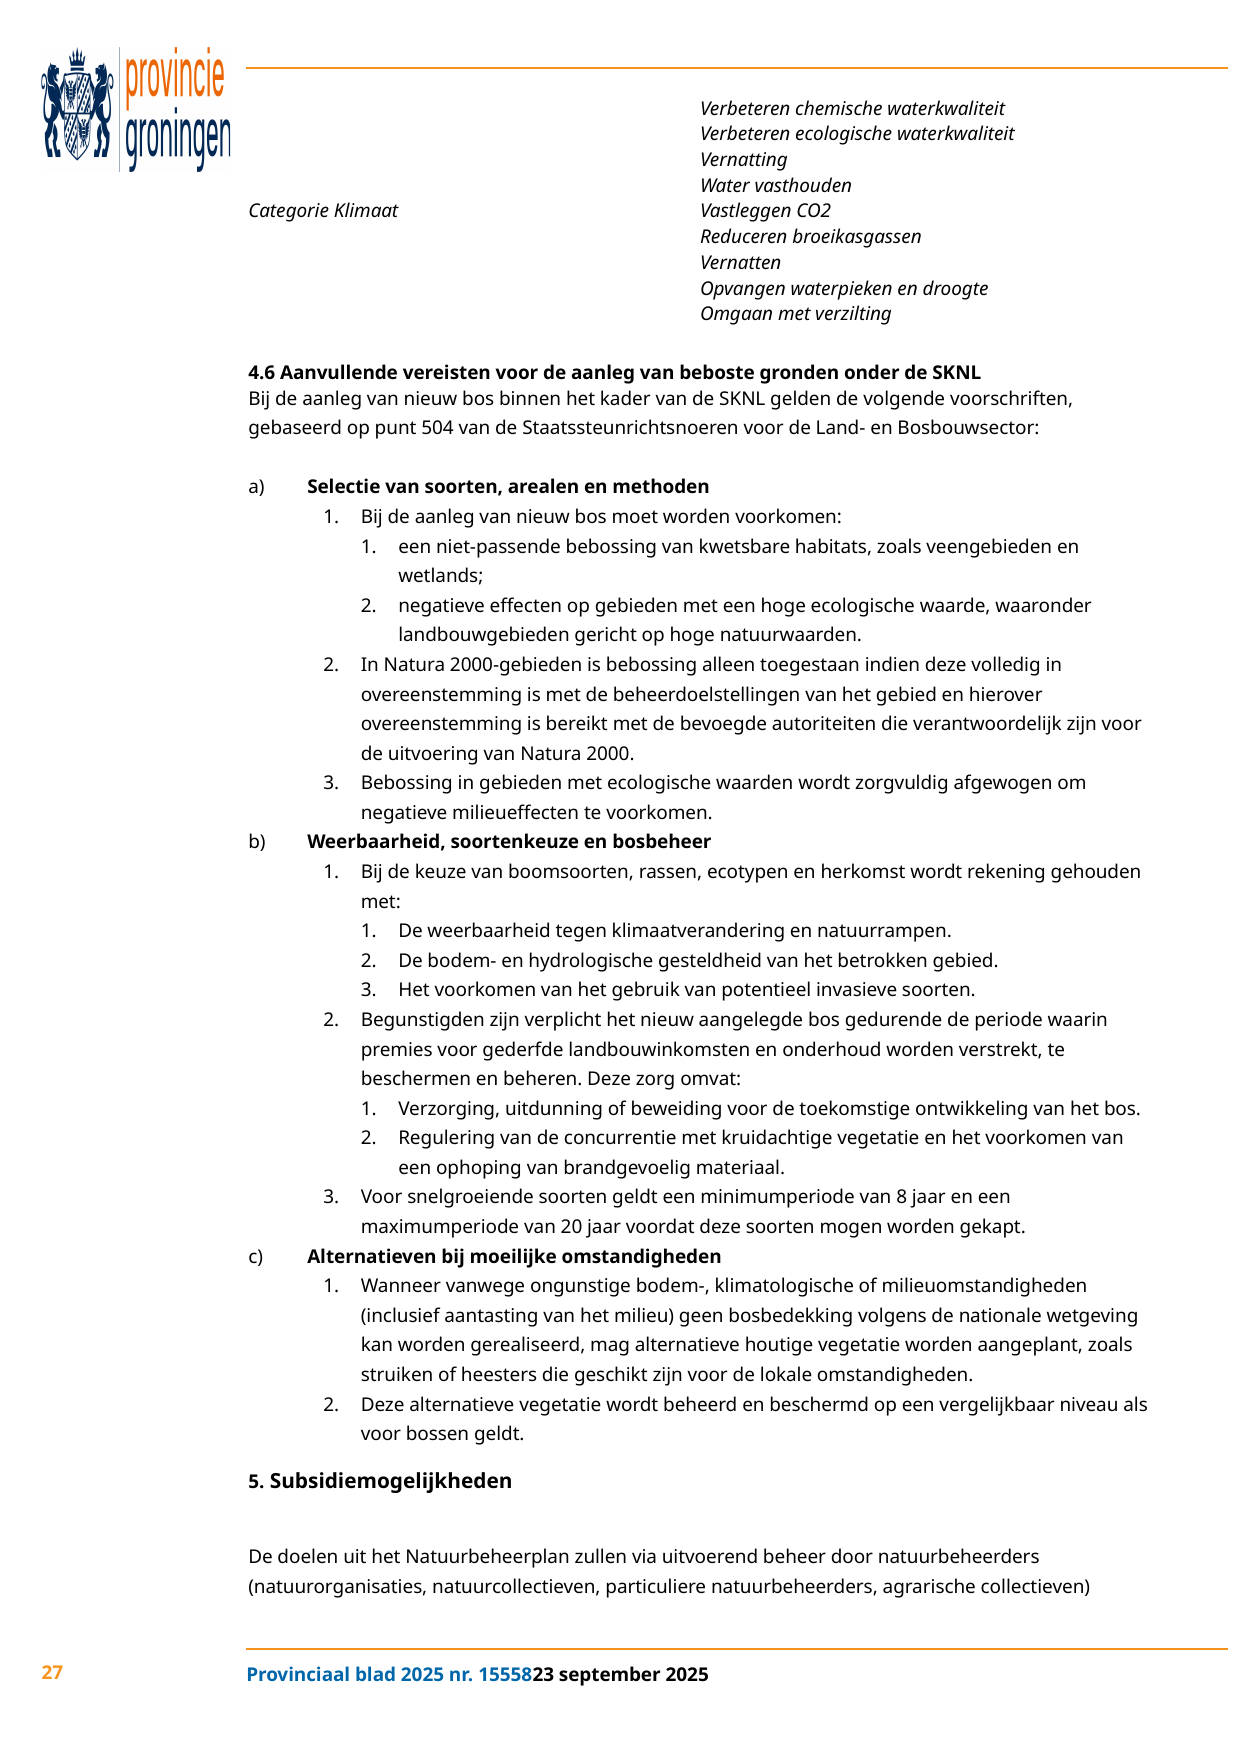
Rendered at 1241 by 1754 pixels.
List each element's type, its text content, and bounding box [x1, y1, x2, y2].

list De weerbaarheid tegen klimaatverandering en natuurrampen. [361, 917, 1152, 943]
text 4.6 Aanvullende vereisten voor de aanleg van beboste gronden onder de SKNL [248, 359, 1152, 385]
text Bij de aanleg van nieuw bos binnen het kader van de SKNL gelden de volgende voorschriften, gebaseerd op punt 504 van de Staatssteunrichtsnoeren voor de Land- en Bosbouwsector: [248, 385, 1152, 440]
table_cell Vastleggen CO2 [700, 198, 1152, 223]
table_cell [248, 301, 700, 326]
list Wanneer vanwege ongunstige bodem-, klimatologische of milieuomstandigheden (inclusief aantasting van het milieu) geen bosbedekking volgens de nationale wetgeving kan worden gerealiseerd, mag alternatieve houtige vegetatie worden aangeplant, zoals struiken of heesters die geschikt zijn voor de lokale omstandigheden. [323, 1272, 1152, 1387]
text 5. Subsidiemogelijkheden [248, 1466, 1152, 1494]
table_cell [248, 275, 700, 301]
table_cell Verbeteren chemische waterkwaliteit [700, 95, 1152, 121]
table_cell Categorie Klimaat [248, 198, 700, 223]
table_cell Vernatting [700, 146, 1152, 172]
text De doelen uit het Natuurbeheerplan zullen via uitvoerend beheer door natuurbeheerders (natuurorganisaties, natuurcollectieven, particuliere natuurbeheerders, agrarische collectieven) [248, 1544, 1152, 1599]
list Het voorkomen van het gebruik van potentieel invasieve soorten. [361, 977, 1152, 1002]
list Begunstigden zijn verplicht het nieuw aangelegde bos gedurende de periode waarin premies voor gederfde landbouwinkomsten en onderhoud worden verstrekt, te beschermen en beheren. Deze zorg omvat: [323, 1006, 1152, 1091]
table_cell [248, 249, 700, 275]
list Alternatieven bij moeilijke omstandigheden [248, 1243, 1152, 1268]
picture [41, 47, 231, 172]
list Verzorging, uitdunning of beweiding voor de toekomstige ontwikkeling van het bos. [361, 1095, 1152, 1121]
list Regulering van de concurrentie met kruidachtige vegetatie en het voorkomen van een ophoping van brandgevoelig materiaal. [361, 1124, 1152, 1180]
list een niet-passende bebossing van kwetsbare habitats, zoals veengebieden en wetlands; [361, 533, 1152, 588]
list Voor snelgroeiende soorten geldt een minimumperiode van 8 jaar en een maximumperiode van 20 jaar voordat deze soorten mogen worden gekapt. [323, 1184, 1152, 1239]
list Bebossing in gebieden met ecologische waarden wordt zorgvuldig afgewogen om negatieve milieueffecten te voorkomen. [323, 769, 1152, 825]
list Weerbaarheid, soortenkeuze en bosbeheer [248, 829, 1152, 854]
list negatieve effecten op gebieden met een hoge ecologische waarde, waaronder landbouwgebieden gericht op hoge natuurwaarden. [361, 592, 1152, 647]
list Selectie van soorten, arealen en methoden [248, 474, 1152, 499]
table_cell Opvangen waterpieken en droogte [700, 275, 1152, 301]
list De bodem- en hydrologische gesteldheid van het betrokken gebied. [361, 947, 1152, 973]
table_cell Water vasthouden [700, 172, 1152, 198]
table_cell Vernatten [700, 249, 1152, 275]
table_cell Verbeteren ecologische waterkwaliteit [700, 121, 1152, 146]
table_cell Reduceren broeikasgassen [700, 224, 1152, 249]
list Deze alternatieve vegetatie wordt beheerd en beschermd op een vergelijkbaar niveau als voor bossen geldt. [323, 1391, 1152, 1446]
table_cell [248, 95, 700, 198]
list Bij de aanleg van nieuw bos moet worden voorkomen: [323, 503, 1152, 529]
table_cell [248, 224, 700, 249]
list Bij de keuze van boomsoorten, rassen, ecotypen en herkomst wordt rekening gehouden met: [323, 858, 1152, 913]
table_cell Omgaan met verzilting [700, 301, 1152, 326]
list In Natura 2000-gebieden is bebossing alleen toegestaan indien deze volledig in overeenstemming is met de beheerdoelstellingen van het gebied en hierover overeenstemming is bereikt met de bevoegde autoriteiten die verantwoordelijk zijn voor de uitvoering van Natura 2000. [323, 651, 1152, 766]
